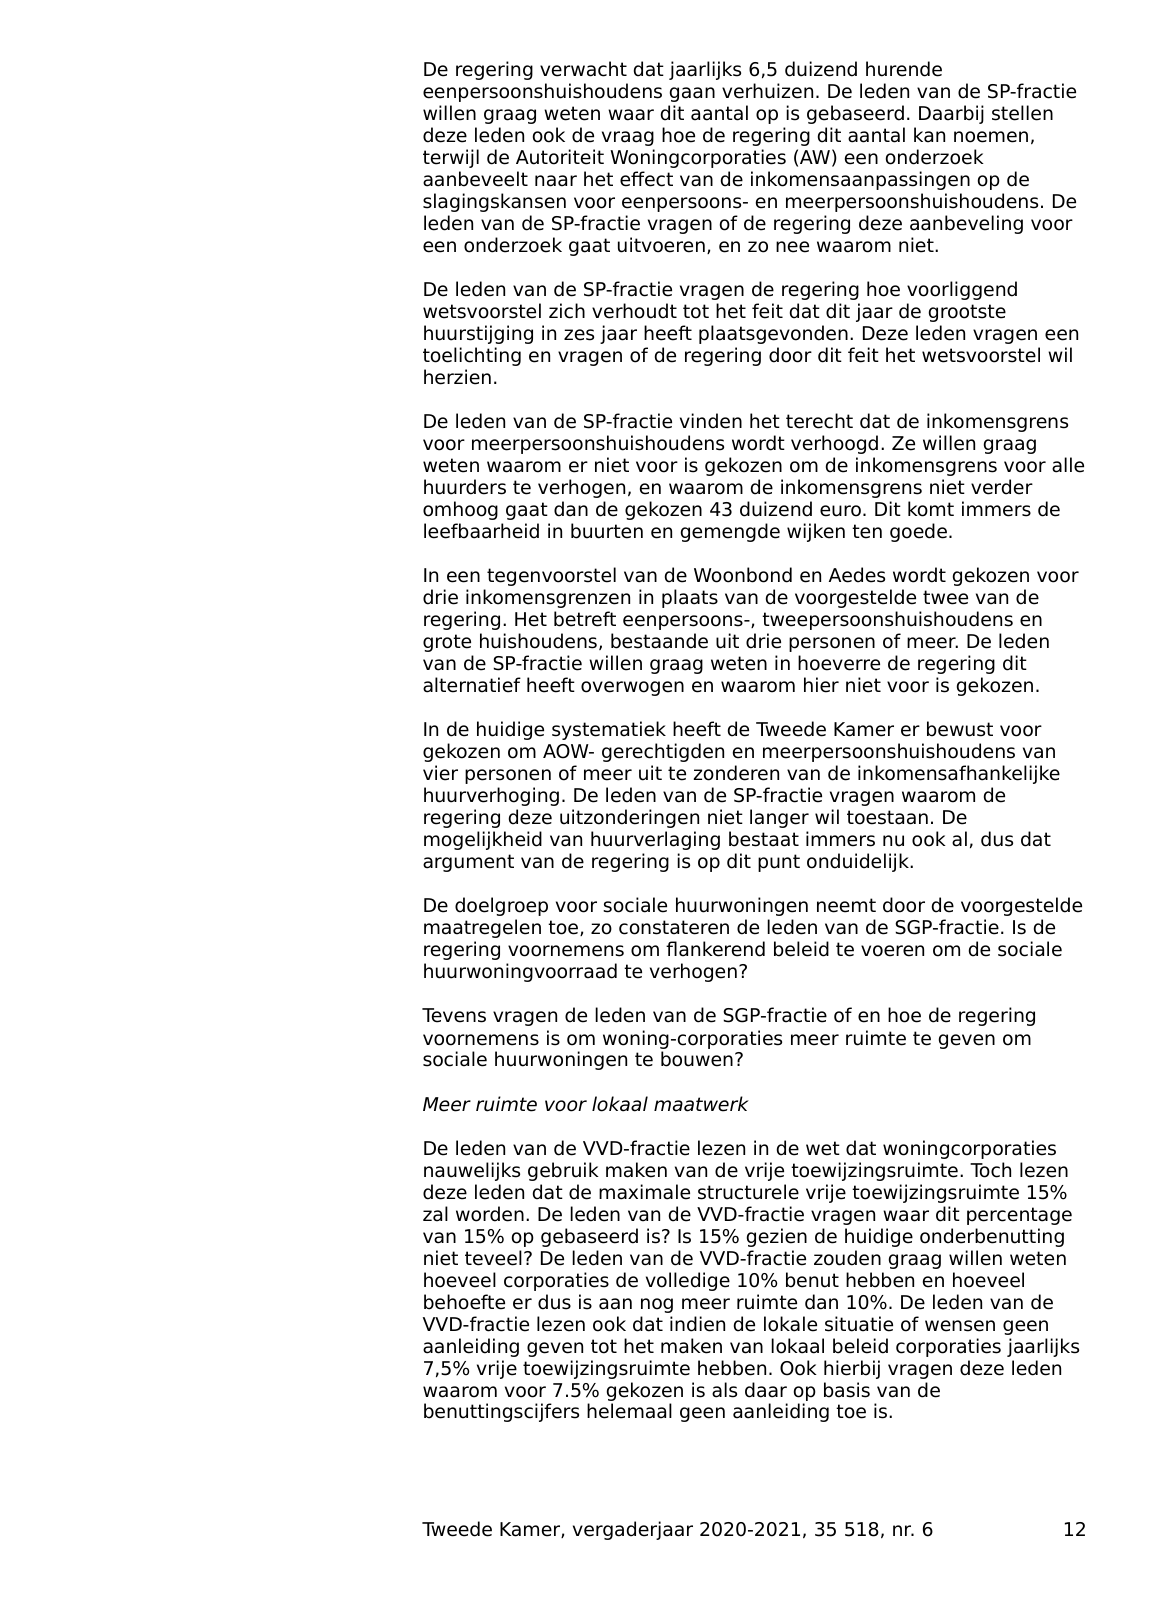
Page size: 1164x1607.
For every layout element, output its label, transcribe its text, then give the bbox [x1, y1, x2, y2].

subtitle Meer ruimte voor lokaal maatwerk [422, 1093, 1087, 1116]
text Tevens vragen de leden van de SGP-fractie of en hoe de regering voornemens is om woning-corporaties meer ruimte te geven om sociale huurwoningen te bouwen? [422, 1005, 1087, 1071]
text De doelgroep voor sociale huurwoningen neemt door de voorgestelde maatregelen toe, zo constateren de leden van de SGP-fractie. Is de regering voornemens om flankerend beleid te voeren om de sociale huurwoningvoorraad te verhogen? [422, 895, 1087, 983]
text De leden van de SP-fractie vragen de regering hoe voorliggend wetsvoorstel zich verhoudt tot het feit dat dit jaar de grootste huurstijging in zes jaar heeft plaatsgevonden. Deze leden vragen een toelichting en vragen of de regering door dit feit het wetsvoorstel wil herzien. [422, 279, 1087, 389]
text De leden van de SP-fractie vinden het terecht dat de inkomensgrens voor meerpersoonshuishoudens wordt verhoogd. Ze willen graag weten waarom er niet voor is gekozen om de inkomensgrens voor alle huurders te verhogen, en waarom de inkomensgrens niet verder omhoog gaat dan de gekozen 43 duizend euro. Dit komt immers de leefbaarheid in buurten en gemengde wijken ten goede. [422, 411, 1087, 543]
text In de huidige systematiek heeft de Tweede Kamer er bewust voor gekozen om AOW- gerechtigden en meerpersoonshuishoudens van vier personen of meer uit te zonderen van de inkomensafhankelijke huurverhoging. De leden van de SP-fractie vragen waarom de regering deze uitzonderingen niet langer wil toestaan. De mogelijkheid van huurverlaging bestaat immers nu ook al, dus dat argument van de regering is op dit punt onduidelijk. [422, 719, 1087, 873]
text De leden van de VVD-fractie lezen in de wet dat woningcorporaties nauwelijks gebruik maken van de vrije toewijzingsruimte. Toch lezen deze leden dat de maximale structurele vrije toewijzingsruimte 15% zal worden. De leden van de VVD-fractie vragen waar dit percentage van 15% op gebaseerd is? Is 15% gezien de huidige onderbenutting niet teveel? De leden van de VVD-fractie zouden graag willen weten hoeveel corporaties de volledige 10% benut hebben en hoeveel behoefte er dus is aan nog meer ruimte dan 10%. De leden van de VVD-fractie lezen ook dat indien de lokale situatie of wensen geen aanleiding geven tot het maken van lokaal beleid corporaties jaarlijks 7,5% vrije toewijzingsruimte hebben. Ook hierbij vragen deze leden waarom voor 7.5% gekozen is als daar op basis van de benuttingscijfers helemaal geen aanleiding toe is. [422, 1138, 1087, 1423]
text De regering verwacht dat jaarlijks 6,5 duizend hurende eenpersoonshuishoudens gaan verhuizen. De leden van de SP-fractie willen graag weten waar dit aantal op is gebaseerd. Daarbij stellen deze leden ook de vraag hoe de regering dit aantal kan noemen, terwijl de Autoriteit Woningcorporaties (AW) een onderzoek aanbeveelt naar het effect van de inkomensaanpassingen op de slagingskansen voor eenpersoons- en meerpersoonshuishoudens. De leden van de SP-fractie vragen of de regering deze aanbeveling voor een onderzoek gaat uitvoeren, en zo nee waarom niet. [422, 59, 1087, 257]
text In een tegenvoorstel van de Woonbond en Aedes wordt gekozen voor drie inkomensgrenzen in plaats van de voorgestelde twee van de regering. Het betreft eenpersoons-, tweepersoonshuishoudens en grote huishoudens, bestaande uit drie personen of meer. De leden van de SP-fractie willen graag weten in hoeverre de regering dit alternatief heeft overwogen en waarom hier niet voor is gekozen. [422, 565, 1087, 697]
